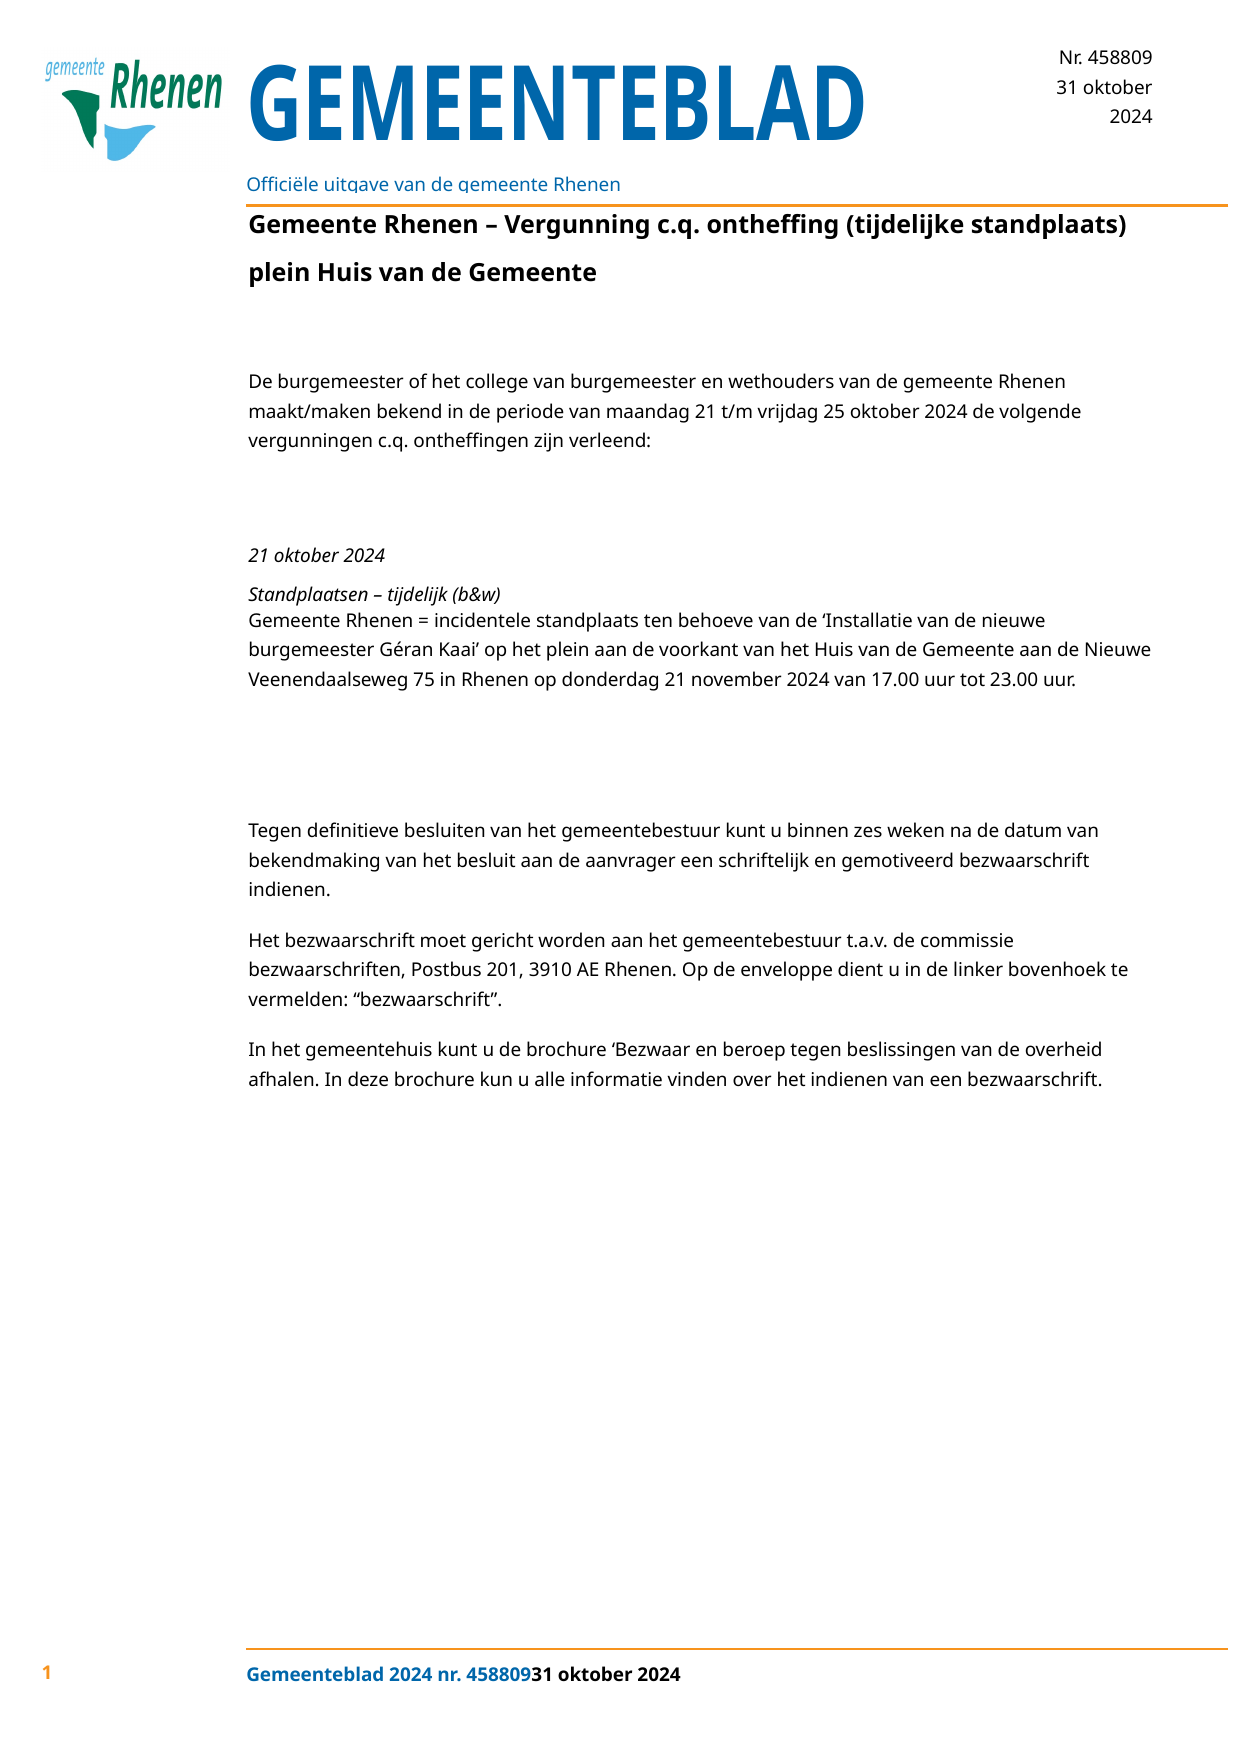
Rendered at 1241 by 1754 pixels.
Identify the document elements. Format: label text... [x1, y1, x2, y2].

picture [41, 47, 231, 172]
text De burgemeester of het college van burgemeester en wethouders van de gemeente Rhenen maakt/maken bekend in de periode van maandag 21 t/m vrijdag 25 oktober 2024 de volgende vergunningen c.q. ontheffingen zijn verleend: [248, 368, 1152, 453]
text Standplaatsen – tijdelijk (b&w) [248, 581, 1152, 607]
text Gemeente Rhenen = incidentele standplaats ten behoeve van de ‘Installatie van de nieuwe burgemeester Géran Kaai’ op het plein aan de voorkant van het Huis van de Gemeente aan de Nieuwe Veenendaalseweg 75 in Rhenen op donderdag 21 november 2024 van 17.00 uur tot 23.00 uur. [248, 607, 1152, 692]
text Tegen definitieve besluiten van het gemeentebestuur kunt u binnen zes weken na de datum van bekendmaking van het besluit aan de aanvrager een schriftelijk en gemotiveerd bezwaarschrift indienen. [248, 817, 1152, 902]
text Gemeente Rhenen – Vergunning c.q. ontheffing (tijdelijke standplaats) plein Huis van de Gemeente [248, 207, 1152, 288]
text 21 oktober 2024 [248, 542, 1152, 568]
text In het gemeentehuis kunt u de brochure ‘Bezwaar en beroep tegen beslissingen van de overheid afhalen. In deze brochure kun u alle informatie vinden over het indienen van een bezwaarschrift. [248, 1036, 1152, 1092]
text Het bezwaarschrift moet gericht worden aan het gemeentebestuur t.a.v. de commissie bezwaarschriften, Postbus 201, 3910 AE Rhenen. Op de enveloppe dient u in de linker bovenhoek te vermelden: “bezwaarschrift”. [248, 927, 1152, 1012]
